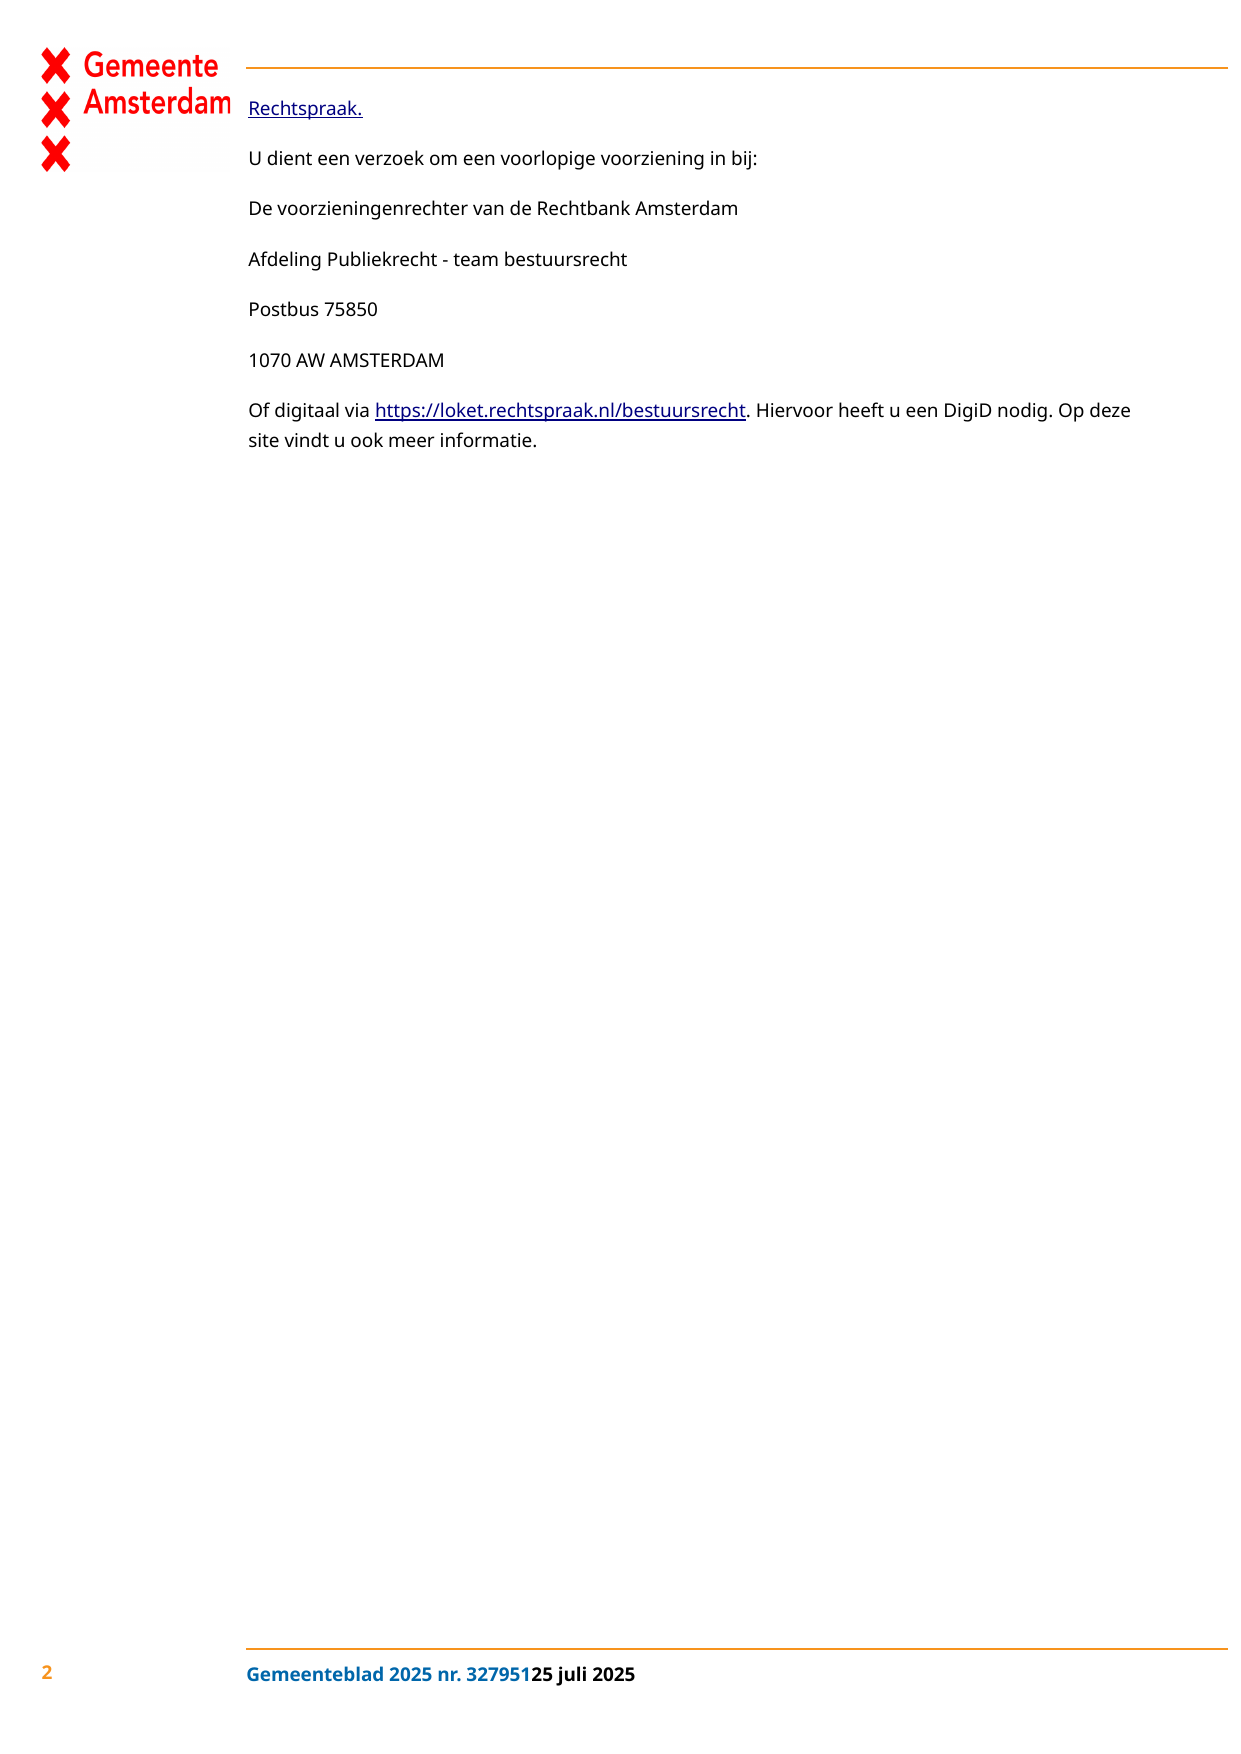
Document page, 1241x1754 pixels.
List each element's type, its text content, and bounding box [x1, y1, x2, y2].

text 1070 AW AMSTERDAM [248, 347, 1152, 373]
text Afdeling Publiekrecht - team bestuursrecht [248, 246, 1152, 272]
text Of digitaal via https://loket.rechtspraak.nl/bestuursrecht. Hiervoor heeft u een DigiD nodig. Op deze site vindt u ook meer informatie. [248, 397, 1152, 453]
text De voorzieningenrechter van de Rechtbank Amsterdam [248, 196, 1152, 221]
picture [41, 47, 231, 172]
text U dient een verzoek om een voorlopige voorziening in bij: [248, 145, 1152, 171]
text Postbus 75850 [248, 296, 1152, 322]
text Rechtspraak. [248, 95, 1152, 121]
